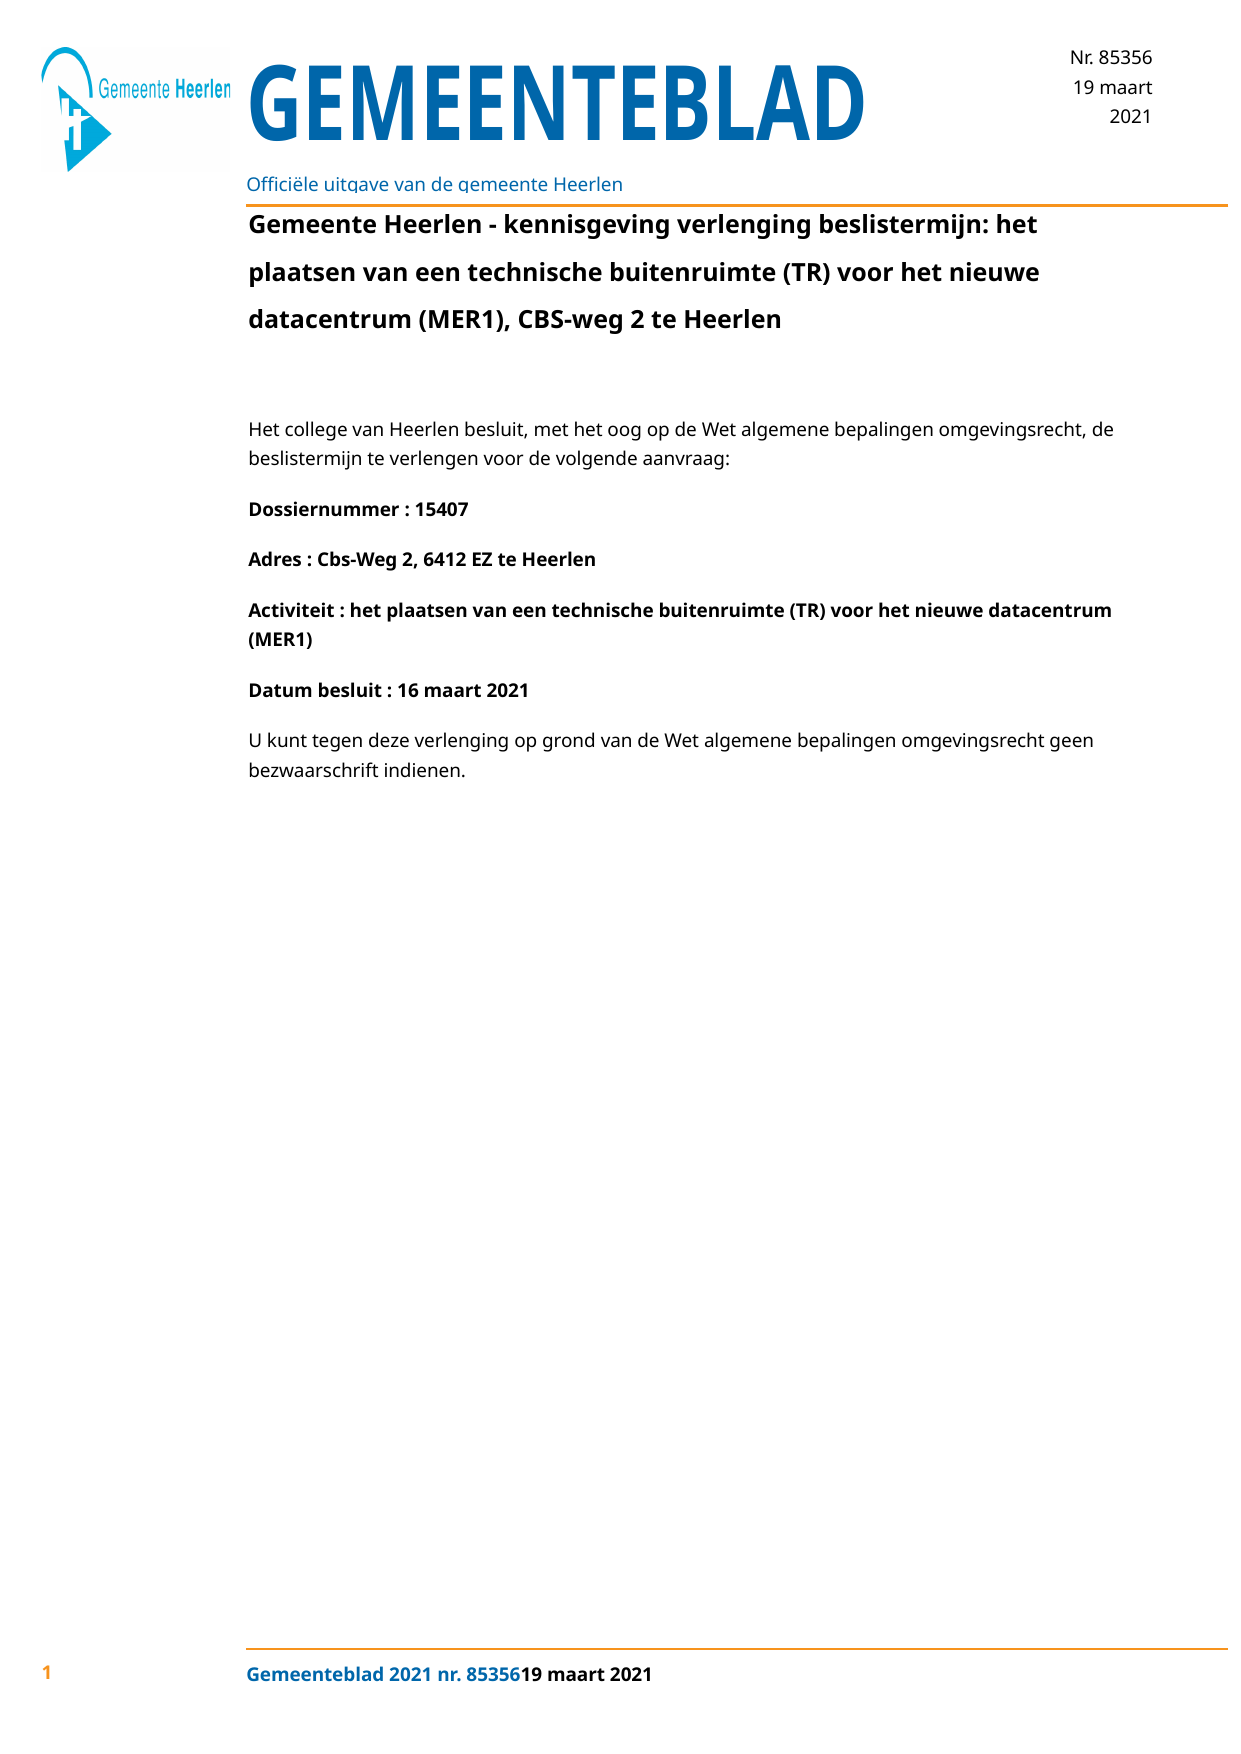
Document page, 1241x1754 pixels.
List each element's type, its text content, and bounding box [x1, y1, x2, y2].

text Het college van Heerlen besluit, met het oog op de Wet algemene bepalingen omgevingsrecht, de beslistermijn te verlengen voor de volgende aanvraag: [248, 416, 1152, 471]
text U kunt tegen deze verlenging op grond van de Wet algemene bepalingen omgevingsrecht geen bezwaarschrift indienen. [248, 727, 1152, 782]
text Datum besluit : 16 maart 2021 [248, 677, 1152, 702]
picture [41, 47, 231, 172]
text Dossiernummer : 15407 [248, 496, 1152, 522]
picture [41, 47, 59, 70]
text Adres : Cbs-Weg 2, 6412 EZ te Heerlen [248, 546, 1152, 572]
text Gemeente Heerlen - kennisgeving verlenging beslistermijn: het plaatsen van een technische buitenruimte (TR) voor het nieuwe datacentrum (MER1), CBS-weg 2 te Heerlen [248, 207, 1152, 336]
text Activiteit : het plaatsen van een technische buitenruimte (TR) voor het nieuwe datacentrum (MER1) [248, 597, 1152, 652]
